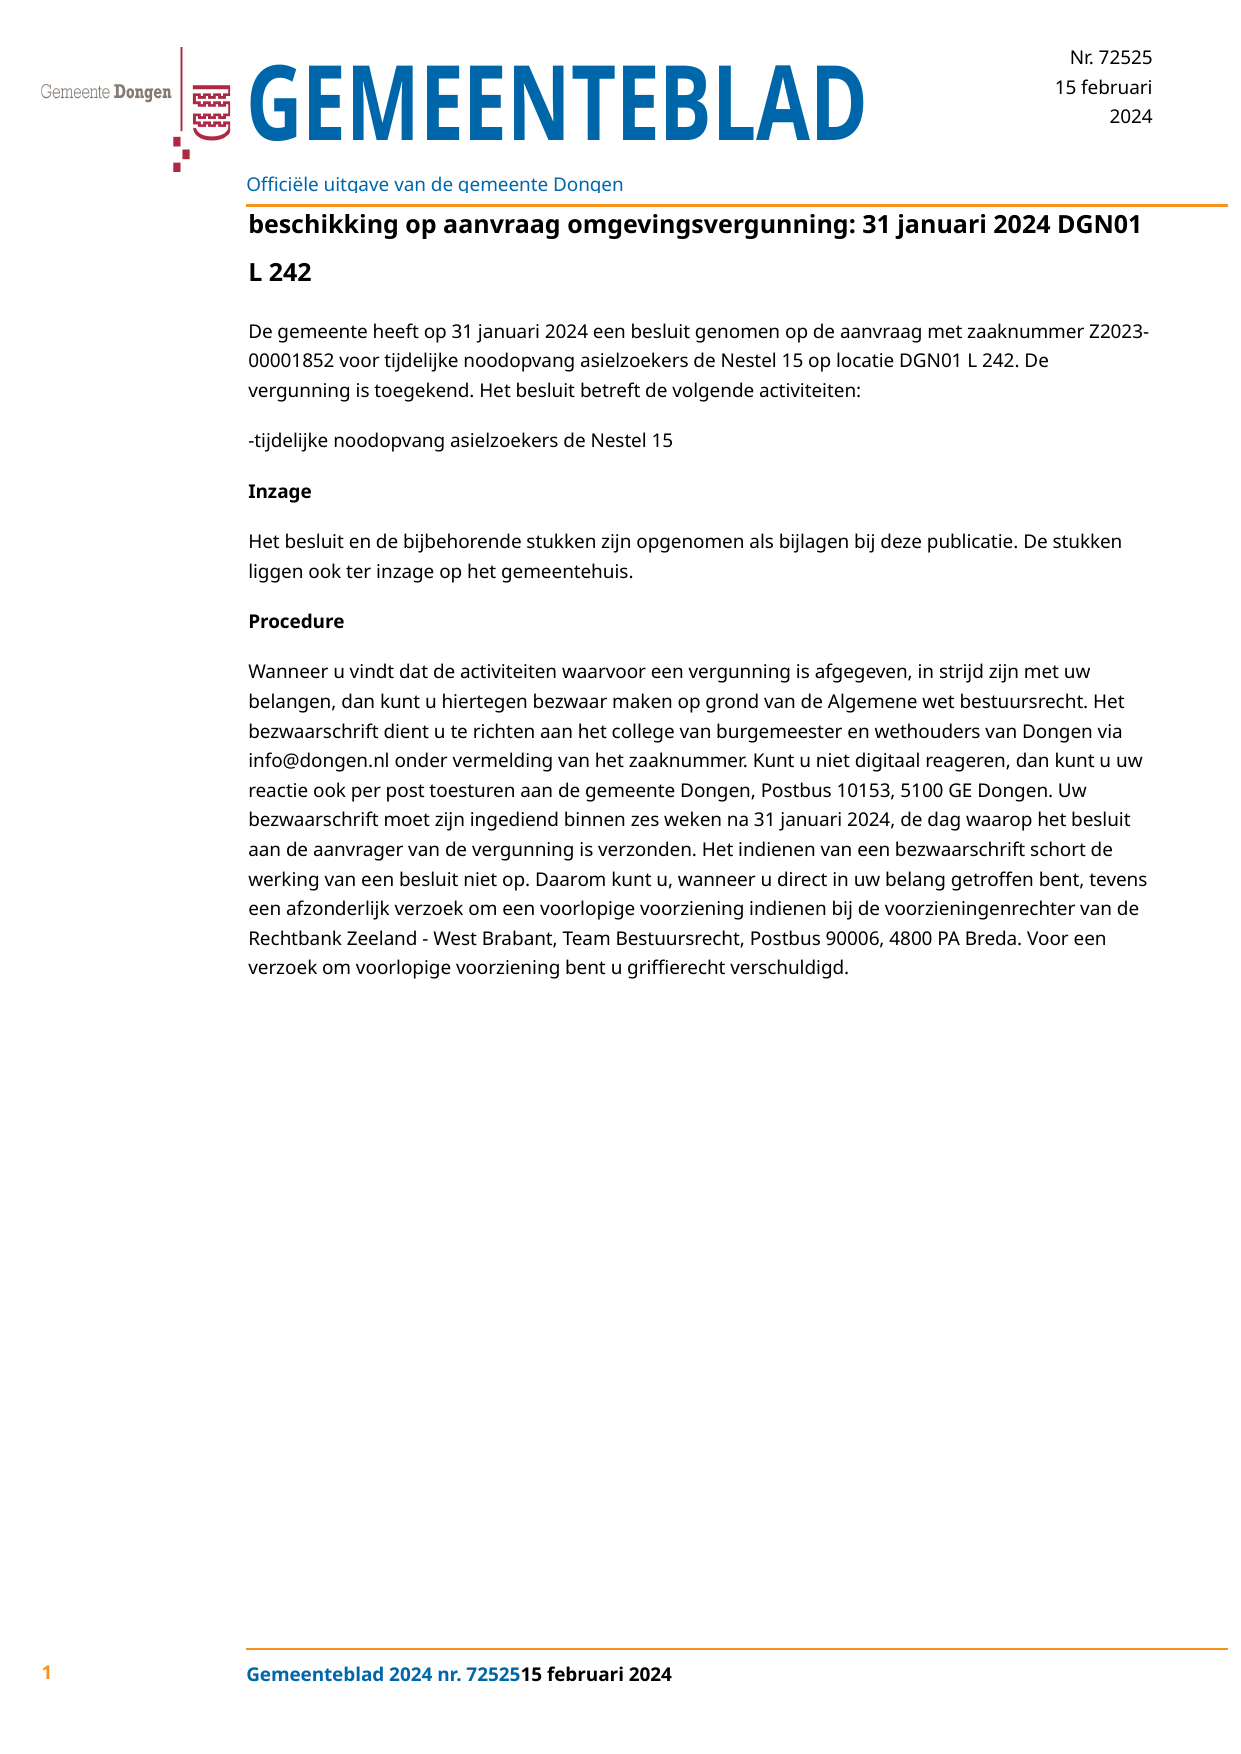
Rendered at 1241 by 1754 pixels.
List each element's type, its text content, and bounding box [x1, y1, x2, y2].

text Procedure [248, 608, 1152, 634]
text Wanneer u vindt dat de activiteiten waarvoor een vergunning is afgegeven, in strijd zijn met uw belangen, dan kunt u hiertegen bezwaar maken op grond van de Algemene wet bestuursrecht. Het bezwaarschrift dient u te richten aan het college van burgemeester en wethouders van Dongen via info@dongen.nl onder vermelding van het zaaknummer. Kunt u niet digitaal reageren, dan kunt u uw reactie ook per post toesturen aan de gemeente Dongen, Postbus 10153, 5100 GE Dongen. Uw bezwaarschrift moet zijn ingediend binnen zes weken na 31 januari 2024, de dag waarop het besluit aan de aanvrager van de vergunning is verzonden. Het indienen van een bezwaarschrift schort de werking van een besluit niet op. Daarom kunt u, wanneer u direct in uw belang getroffen bent, tevens een afzonderlijk verzoek om een voorlopige voorziening indienen bij de voorzieningenrechter van de Rechtbank Zeeland - West Brabant, Team Bestuursrecht, Postbus 90006, 4800 PA Breda. Voor een verzoek om voorlopige voorziening bent u griffierecht verschuldigd. [248, 659, 1152, 980]
picture [41, 47, 231, 172]
text Het besluit en de bijbehorende stukken zijn opgenomen als bijlagen bij deze publicatie. De stukken liggen ook ter inzage op het gemeentehuis. [248, 528, 1152, 584]
text beschikking op aanvraag omgevingsvergunning: 31 januari 2024 DGN01 L 242 [248, 207, 1152, 288]
text -tijdelijke noodopvang asielzoekers de Nestel 15 [248, 427, 1152, 453]
text Inzage [248, 478, 1152, 504]
text De gemeente heeft op 31 januari 2024 een besluit genomen op de aanvraag met zaaknummer Z2023-00001852 voor tijdelijke noodopvang asielzoekers de Nestel 15 op locatie DGN01 L 242. De vergunning is toegekend. Het besluit betreft de volgende activiteiten: [248, 318, 1152, 403]
